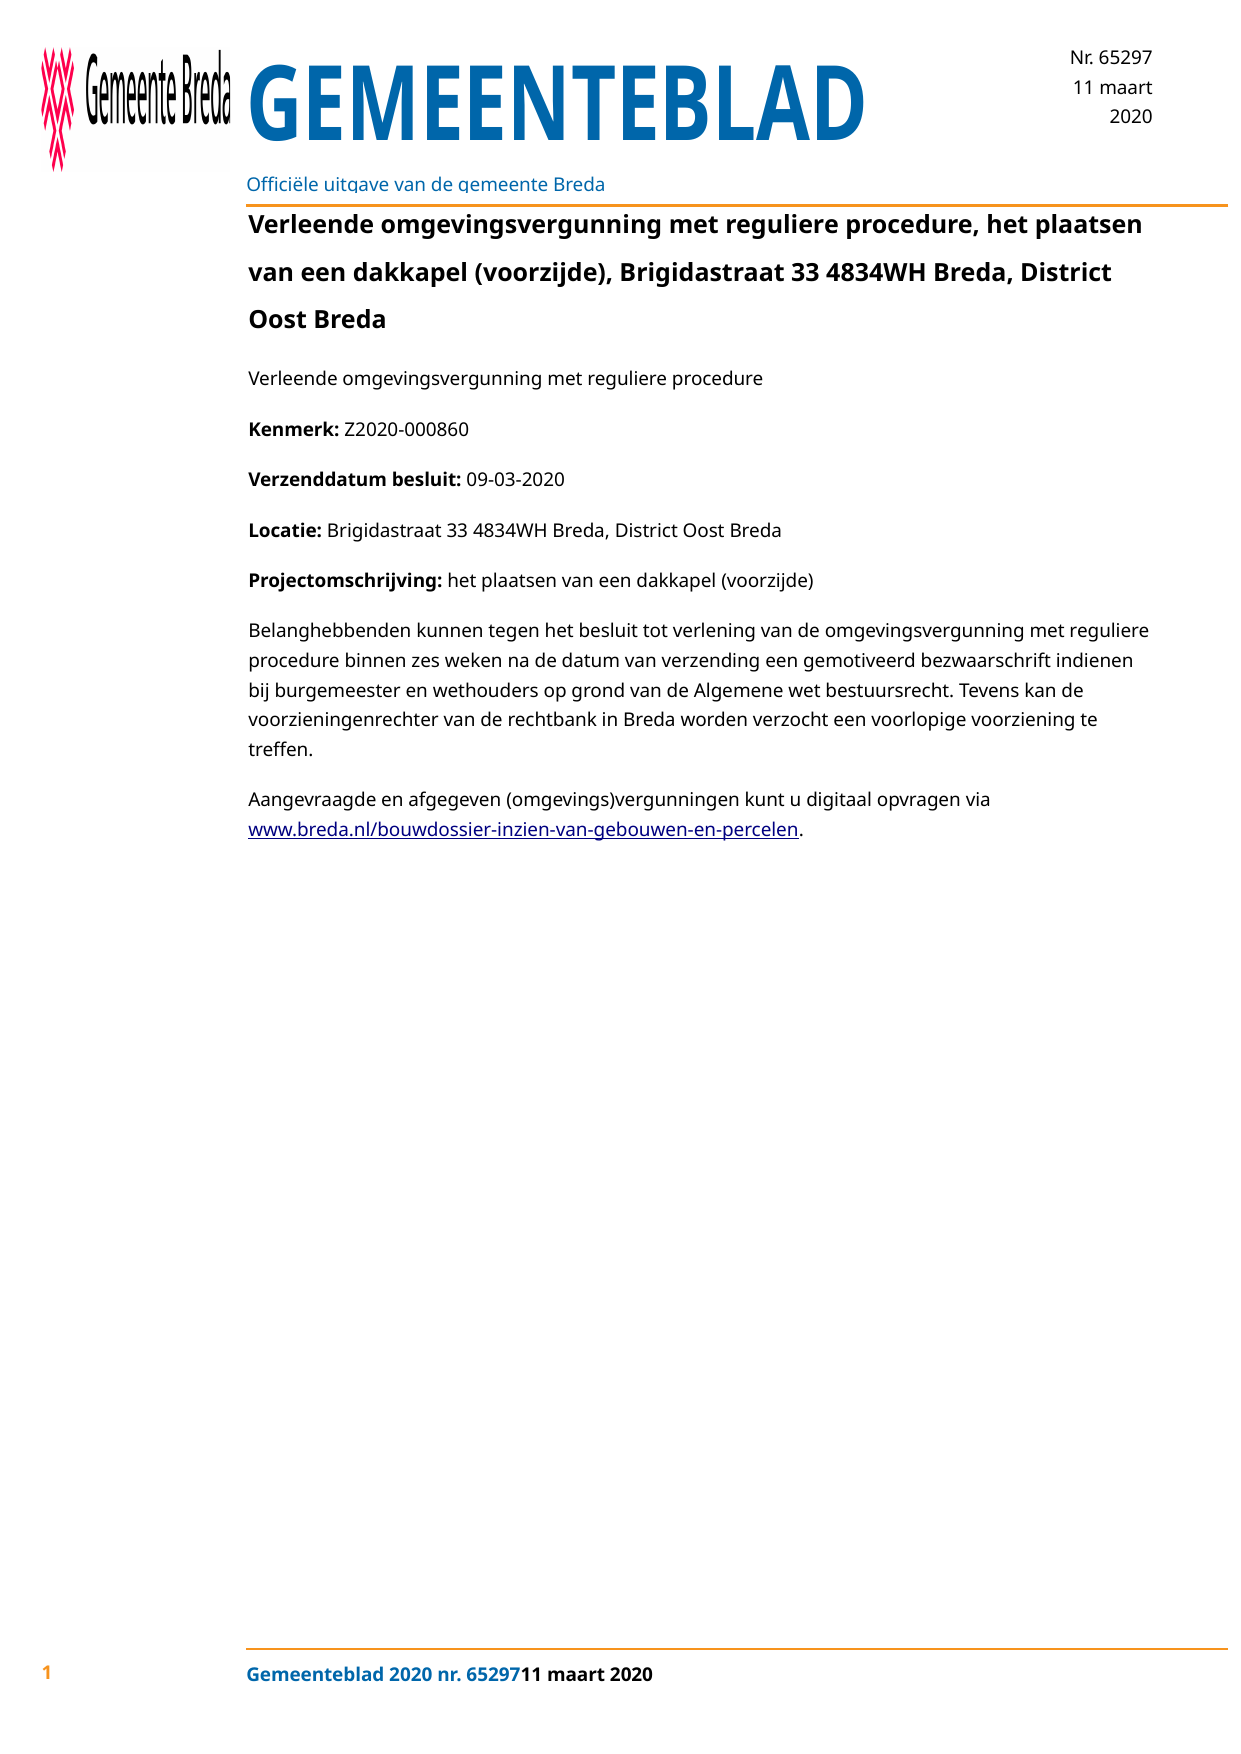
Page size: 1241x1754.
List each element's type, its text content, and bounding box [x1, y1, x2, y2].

text Aangevraagde en afgegeven (omgevings)vergunningen kunt u digitaal opvragen via www.breda.nl/bouwdossier-inzien-van-gebouwen-en-percelen. [248, 786, 1152, 842]
text Verleende omgevingsvergunning met reguliere procedure [248, 366, 1152, 391]
text Verzenddatum besluit: 09-03-2020 [248, 466, 1152, 492]
text Projectomschrijving: het plaatsen van een dakkapel (voorzijde) [248, 567, 1152, 593]
picture [41, 47, 231, 172]
text Verleende omgevingsvergunning met reguliere procedure, het plaatsen van een dakkapel (voorzijde), Brigidastraat 33 4834WH Breda, District Oost Breda [248, 207, 1152, 336]
text Belanghebbenden kunnen tegen het besluit tot verlening van de omgevingsvergunning met reguliere procedure binnen zes weken na de datum van verzending een gemotiveerd bezwaarschrift indienen bij burgemeester en wethouders op grond van de Algemene wet bestuursrecht. Tevens kan de voorzieningenrechter van de rechtbank in Breda worden verzocht een voorlopige voorziening te treffen. [248, 618, 1152, 762]
text Locatie: Brigidastraat 33 4834WH Breda, District Oost Breda [248, 517, 1152, 542]
text Kenmerk: Z2020-000860 [248, 416, 1152, 442]
